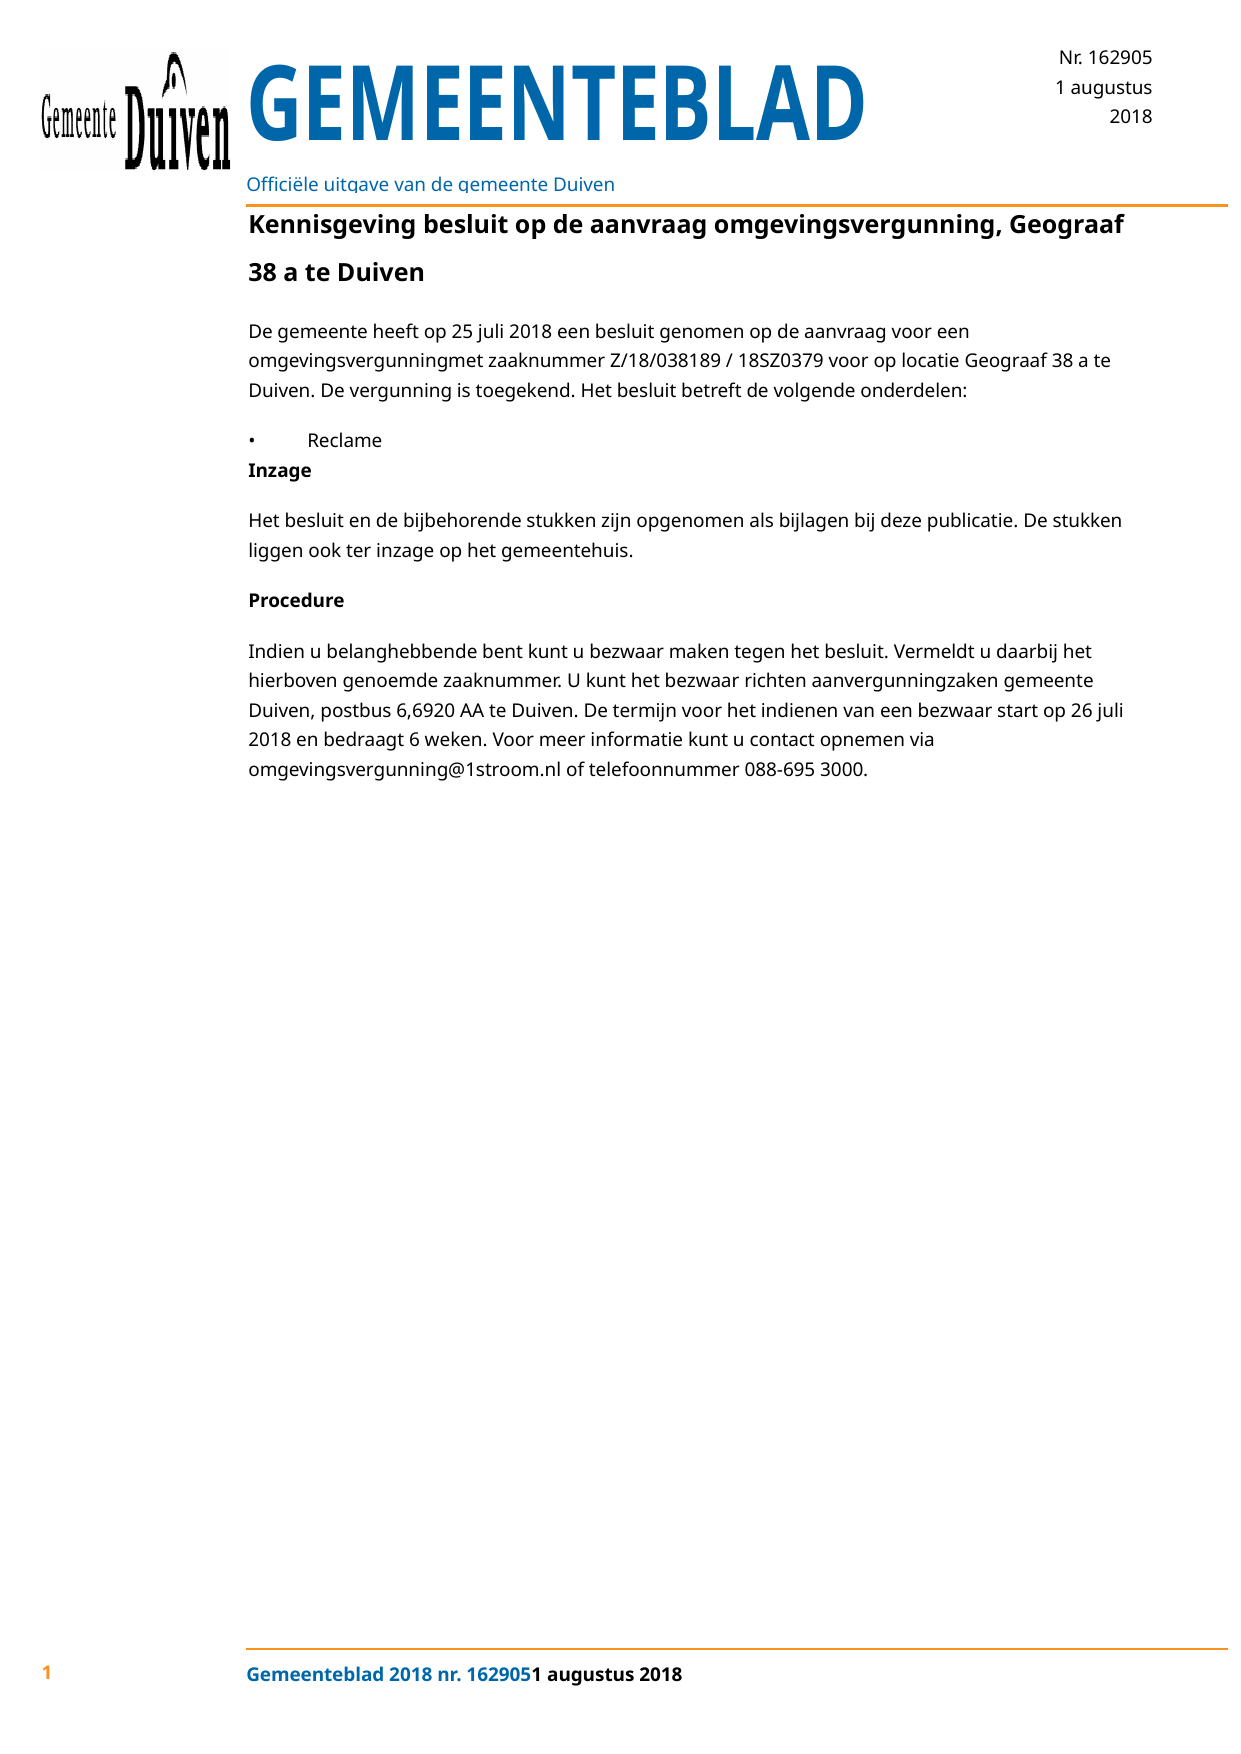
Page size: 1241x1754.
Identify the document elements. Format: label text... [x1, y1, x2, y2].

text Kennisgeving besluit op de aanvraag omgevingsvergunning, Geograaf 38 a te Duiven [248, 207, 1152, 288]
text Indien u belanghebbende bent kunt u bezwaar maken tegen het besluit. Vermeldt u daarbij het hierboven genoemde zaaknummer. U kunt het bezwaar richten aanvergunningzaken gemeente Duiven, postbus 6,6920 AA te Duiven. De termijn voor het indienen van een bezwaar start op 26 juli 2018 en bedraagt 6 weken. Voor meer informatie kunt u contact opnemen via omgevingsvergunning@1stroom.nl of telefoonnummer 088-695 3000. [248, 638, 1152, 782]
picture [41, 47, 231, 172]
text Inzage [248, 457, 1152, 483]
text De gemeente heeft op 25 juli 2018 een besluit genomen op de aanvraag voor een omgevingsvergunningmet zaaknummer Z/18/038189 / 18SZ0379 voor op locatie Geograaf 38 a te Duiven. De vergunning is toegekend. Het besluit betreft de volgende onderdelen: [248, 318, 1152, 403]
text Het besluit en de bijbehorende stukken zijn opgenomen als bijlagen bij deze publicatie. De stukken liggen ook ter inzage op het gemeentehuis. [248, 507, 1152, 563]
text Procedure [248, 587, 1152, 613]
list Reclame [248, 427, 1152, 453]
